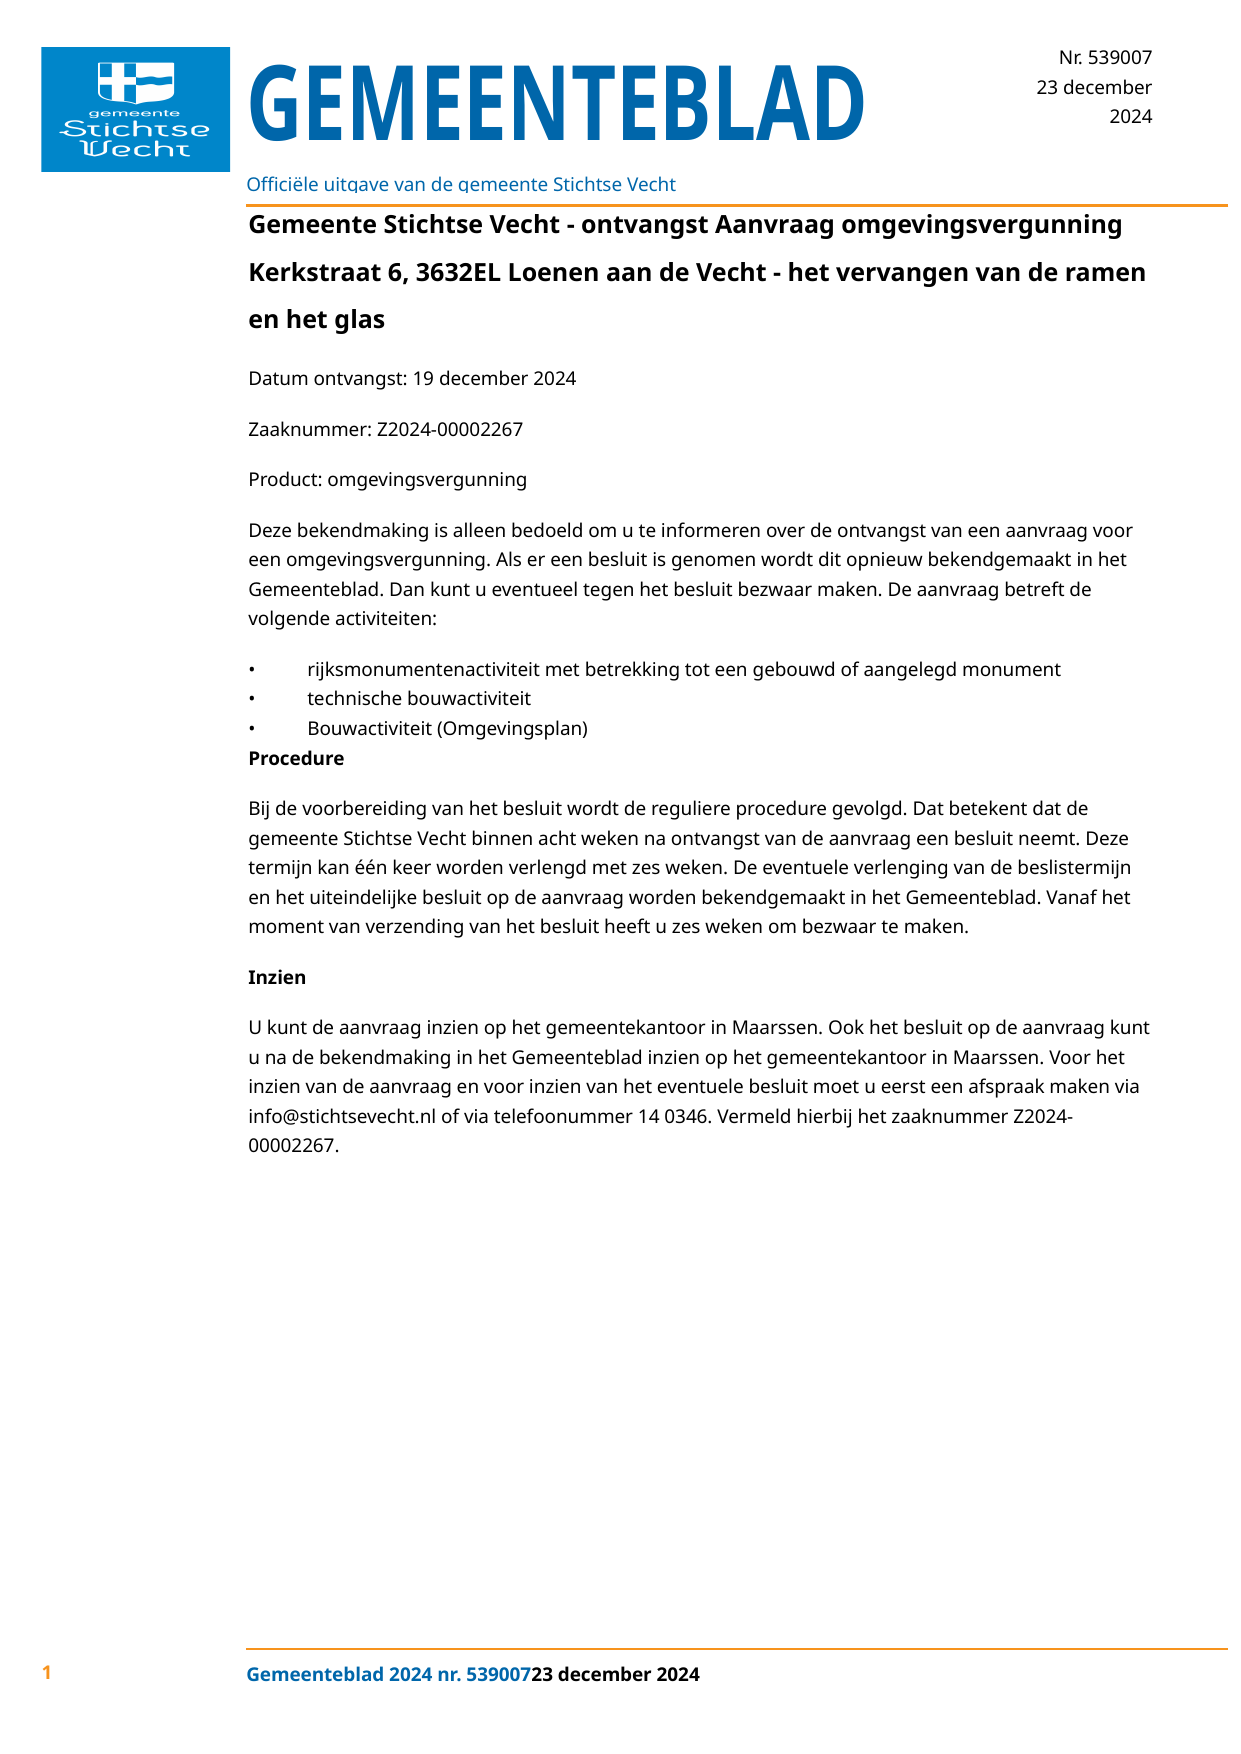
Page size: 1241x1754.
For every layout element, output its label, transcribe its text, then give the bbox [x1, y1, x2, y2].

text Zaaknummer: Z2024-00002267 [248, 416, 1152, 442]
list technische bouwactiviteit [248, 686, 1152, 711]
text U kunt de aanvraag inzien op het gemeentekantoor in Maarssen. Ook het besluit op de aanvraag kunt u na de bekendmaking in het Gemeenteblad inzien op het gemeentekantoor in Maarssen. Voor het inzien van de aanvraag en voor inzien van het eventuele besluit moet u eerst een afspraak maken via info@stichtsevecht.nl of via telefoonummer 14 0346. Vermeld hierbij het zaaknummer Z2024-00002267. [248, 1014, 1152, 1158]
text Inzien [248, 964, 1152, 989]
text Product: omgevingsvergunning [248, 466, 1152, 492]
text Gemeente Stichtse Vecht - ontvangst Aanvraag omgevingsvergunning Kerkstraat 6, 3632EL Loenen aan de Vecht - het vervangen van de ramen en het glas [248, 207, 1152, 336]
list Bouwactiviteit (Omgevingsplan) [248, 715, 1152, 741]
list rijksmonumentenactiviteit met betrekking tot een gebouwd of aangelegd monument [248, 656, 1152, 682]
picture [99, 63, 135, 101]
text Deze bekendmaking is alleen bedoeld om u te informeren over de ontvangst van een aanvraag voor een omgevingsvergunning. Als er een besluit is genomen wordt dit opnieuw bekendgemaakt in het Gemeenteblad. Dan kunt u eventueel tegen het besluit bezwaar maken. De aanvraag betreft de volgende activiteiten: [248, 517, 1152, 631]
text Bij de voorbereiding van het besluit wordt de reguliere procedure gevolgd. Dat betekent dat de gemeente Stichtse Vecht binnen acht weken na ontvangst van de aanvraag een besluit neemt. Deze termijn kan één keer worden verlengd met zes weken. De eventuele verlenging van de beslistermijn en het uiteindelijke besluit op de aanvraag worden bekendgemaakt in het Gemeenteblad. Vanaf het moment van verzending van het besluit heeft u zes weken om bezwaar te maken. [248, 795, 1152, 939]
text Datum ontvangst: 19 december 2024 [248, 366, 1152, 391]
text Procedure [248, 745, 1152, 770]
picture [137, 63, 174, 103]
